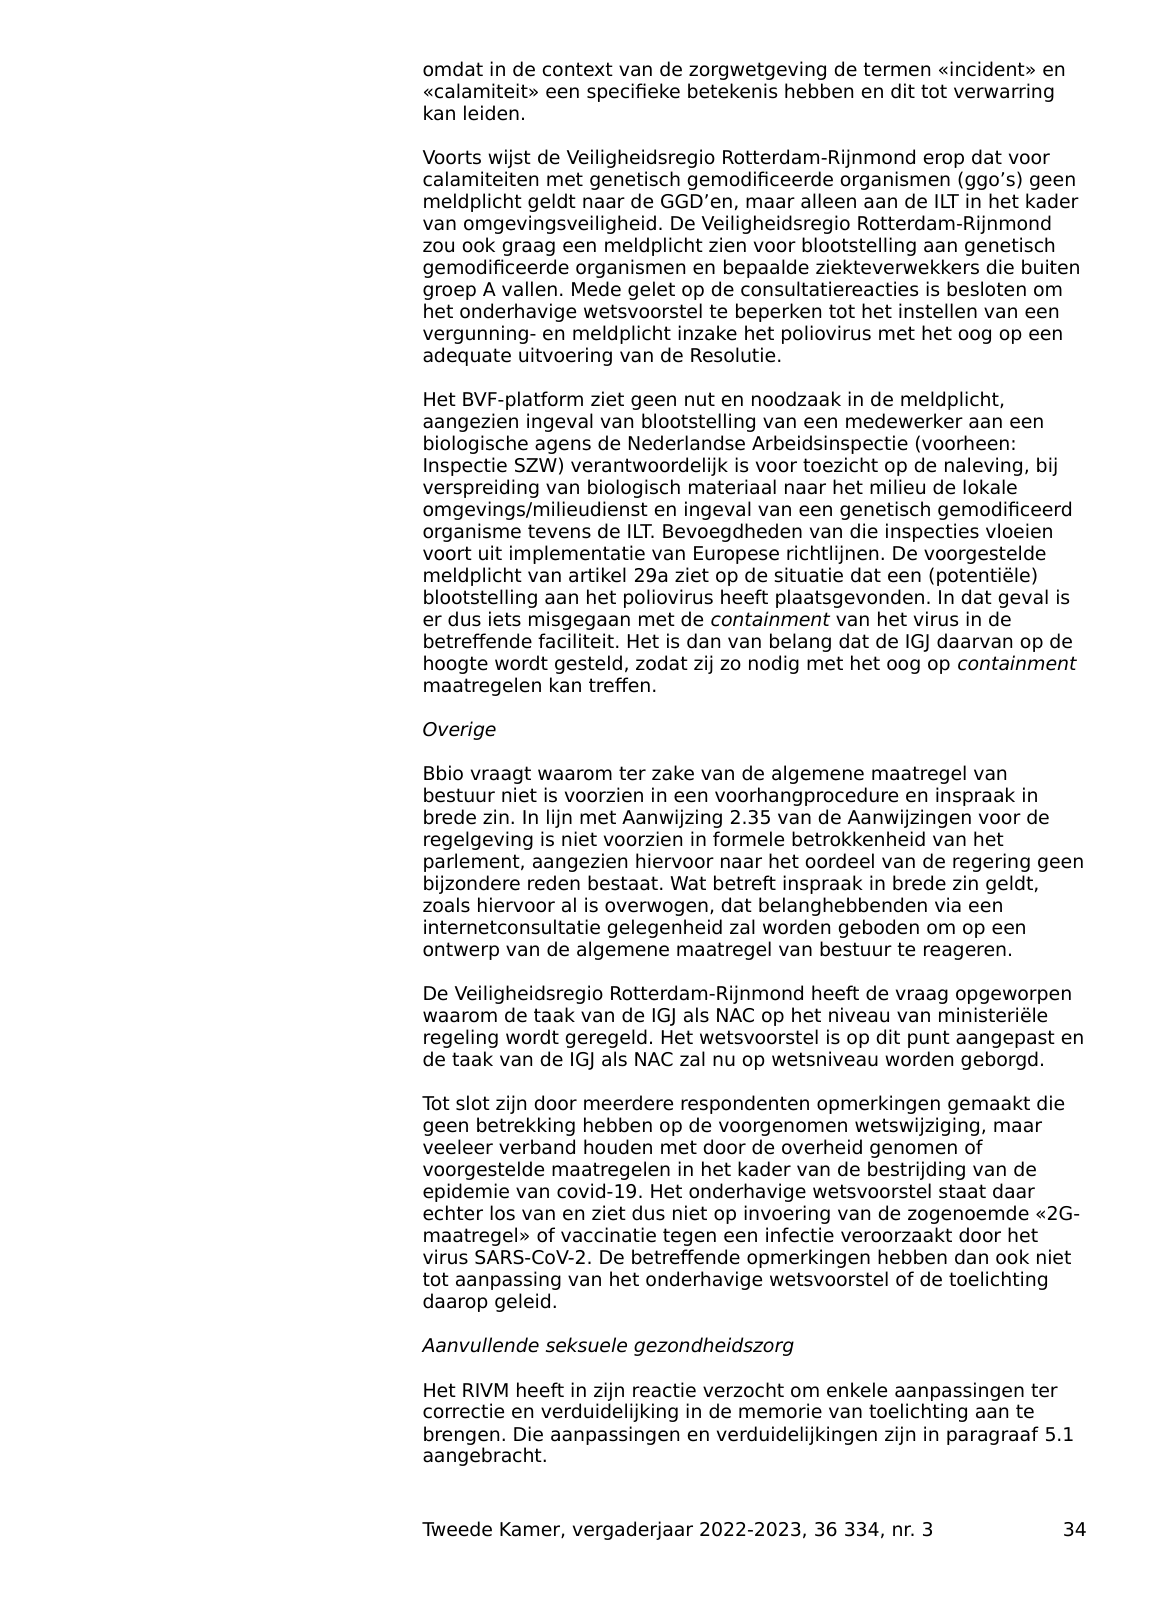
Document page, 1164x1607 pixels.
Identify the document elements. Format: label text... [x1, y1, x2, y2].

text De Veiligheidsregio Rotterdam-Rijnmond heeft de vraag opgeworpen waarom de taak van de IGJ als NAC op het niveau van ministeriële regeling wordt geregeld. Het wetsvoorstel is op dit punt aangepast en de taak van de IGJ als NAC zal nu op wetsniveau worden geborgd. [422, 983, 1087, 1071]
text Voorts wijst de Veiligheidsregio Rotterdam-Rijnmond erop dat voor calamiteiten met genetisch gemodificeerde organismen (ggo’s) geen meldplicht geldt naar de GGD’en, maar alleen aan de ILT in het kader van omgevingsveiligheid. De Veiligheidsregio Rotterdam-Rijnmond zou ook graag een meldplicht zien voor blootstelling aan genetisch gemodificeerde organismen en bepaalde ziekteverwekkers die buiten groep A vallen. Mede gelet op de consultatiereacties is besloten om het onderhavige wetsvoorstel te beperken tot het instellen van een vergunning- en meldplicht inzake het poliovirus met het oog op een adequate uitvoering van de Resolutie. [422, 147, 1087, 367]
subtitle Overige [422, 719, 1087, 741]
text omdat in de context van de zorgwetgeving de termen «incident» en «calamiteit» een specifieke betekenis hebben en dit tot verwarring kan leiden. [422, 59, 1087, 125]
text Tot slot zijn door meerdere respondenten opmerkingen gemaakt die geen betrekking hebben op de voorgenomen wetswijziging, maar veeleer verband houden met door de overheid genomen of voorgestelde maatregelen in het kader van de bestrijding van de epidemie van covid-19. Het onderhavige wetsvoorstel staat daar echter los van en ziet dus niet op invoering van de zogenoemde «2G-maatregel» of vaccinatie tegen een infectie veroorzaakt door het virus SARS-CoV-2. De betreffende opmerkingen hebben dan ook niet tot aanpassing van het onderhavige wetsvoorstel of de toelichting daarop geleid. [422, 1093, 1087, 1313]
subtitle Aanvullende seksuele gezondheidszorg [422, 1335, 1087, 1357]
text Bbio vraagt waarom ter zake van de algemene maatregel van bestuur niet is voorzien in een voorhangprocedure en inspraak in brede zin. In lijn met Aanwijzing 2.35 van de Aanwijzingen voor de regelgeving is niet voorzien in formele betrokkenheid van het parlement, aangezien hiervoor naar het oordeel van de regering geen bijzondere reden bestaat. Wat betreft inspraak in brede zin geldt, zoals hiervoor al is overwogen, dat belanghebbenden via een internetconsultatie gelegenheid zal worden geboden om op een ontwerp van de algemene maatregel van bestuur te reageren. [422, 763, 1087, 961]
text Het BVF-platform ziet geen nut en noodzaak in de meldplicht, aangezien ingeval van blootstelling van een medewerker aan een biologische agens de Nederlandse Arbeidsinspectie (voorheen: Inspectie SZW) verantwoordelijk is voor toezicht op de naleving, bij verspreiding van biologisch materiaal naar het milieu de lokale omgevings/milieudienst en ingeval van een genetisch gemodificeerd organisme tevens de ILT. Bevoegdheden van die inspecties vloeien voort uit implementatie van Europese richtlijnen. De voorgestelde meldplicht van artikel 29a ziet op de situatie dat een (potentiële) blootstelling aan het poliovirus heeft plaatsgevonden. In dat geval is er dus iets misgegaan met de containment van het virus in de betreffende faciliteit. Het is dan van belang dat de IGJ daarvan op de hoogte wordt gesteld, zodat zij zo nodig met het oog op containment maatregelen kan treffen. [422, 389, 1087, 697]
text Het RIVM heeft in zijn reactie verzocht om enkele aanpassingen ter correctie en verduidelijking in de memorie van toelichting aan te brengen. Die aanpassingen en verduidelijkingen zijn in paragraaf 5.1 aangebracht. [422, 1379, 1087, 1467]
